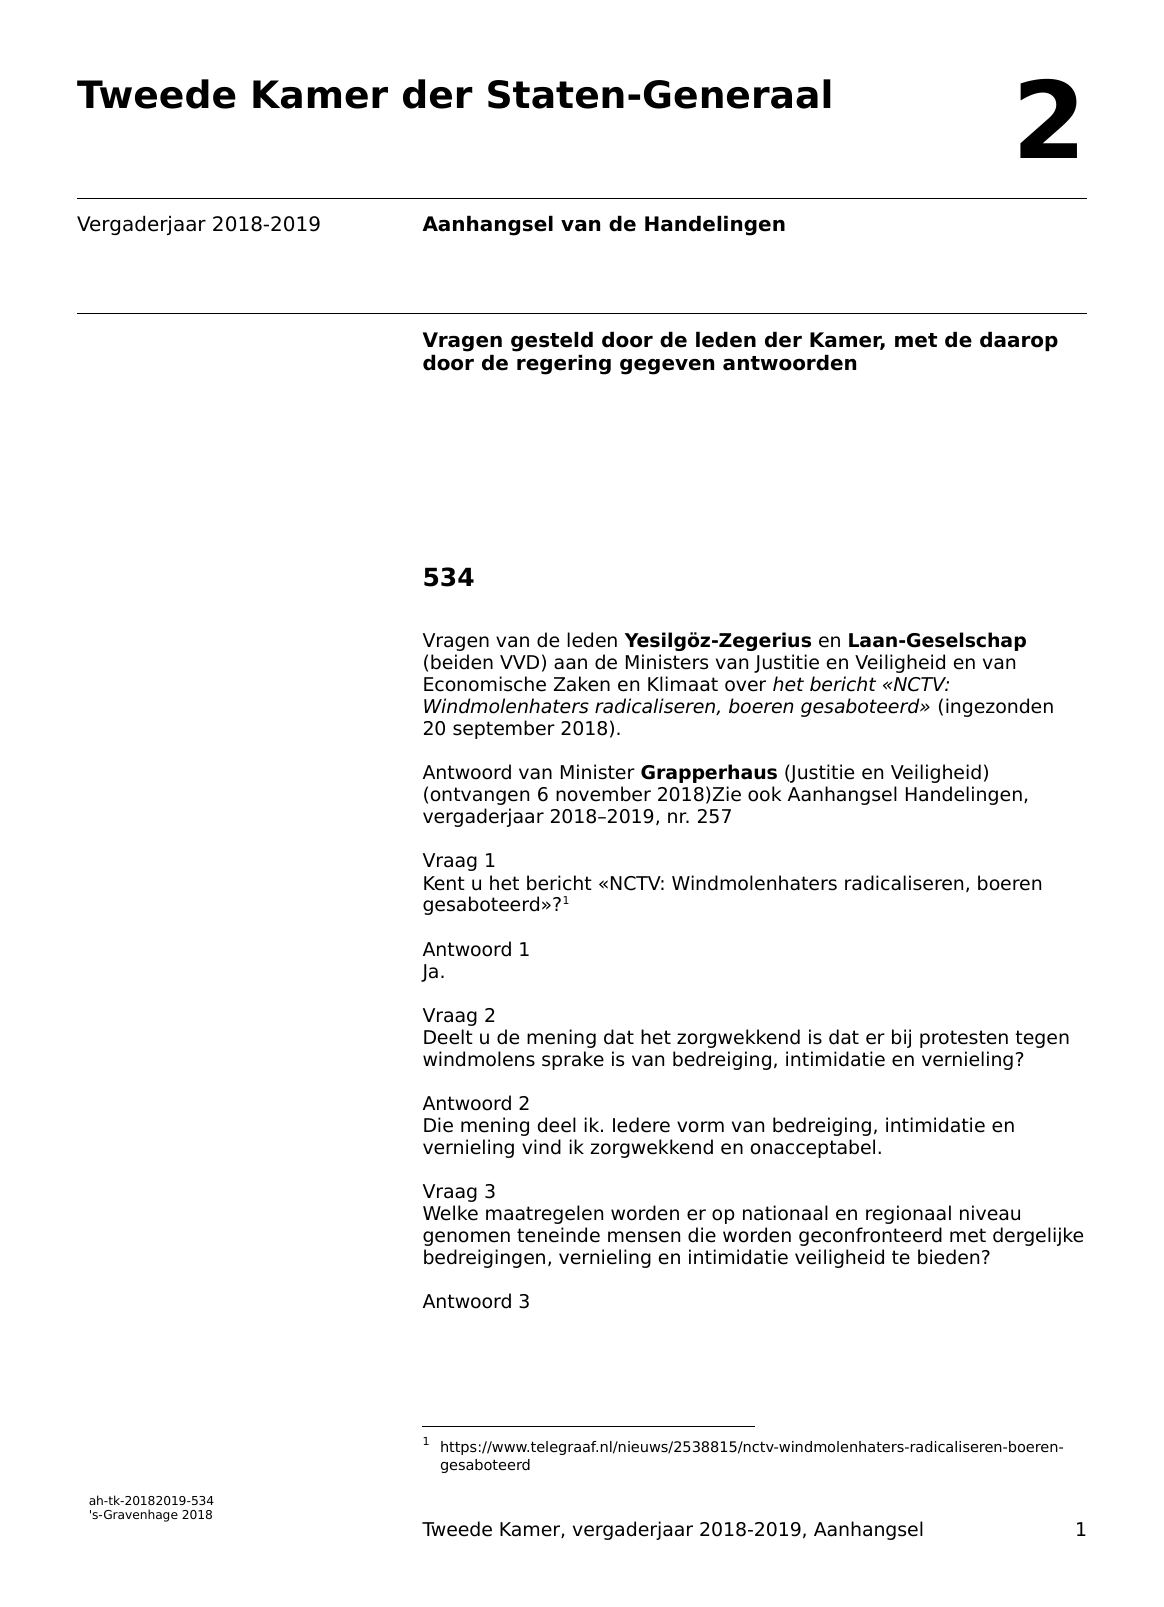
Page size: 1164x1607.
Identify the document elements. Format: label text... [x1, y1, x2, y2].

table_cell Vragen gesteld door de leden der Kamer, met de daarop door de regering gegeven antwoorden [422, 314, 1087, 375]
text ah-tk-20182019-534 [88, 1494, 323, 1508]
table_header Tweede Kamer der Staten-Generaal [77, 59, 886, 198]
table_cell Aanhangsel van de Handelingen [422, 199, 1087, 313]
table_header 2 [886, 59, 1087, 198]
text Vraag 3 [422, 1181, 1087, 1203]
text Vraag 1 [422, 850, 1087, 872]
text Antwoord 2 [422, 1093, 1087, 1115]
text Deelt u de mening dat het zorgwekkend is dat er bij protesten tegen windmolens sprake is van bedreiging, intimidatie en vernieling? [422, 1027, 1087, 1071]
text Antwoord van Minister Grapperhaus (Justitie en Veiligheid) (ontvangen 6 november 2018)Zie ook Aanhangsel Handelingen, vergaderjaar 2018–2019, nr. 257 [422, 762, 1087, 828]
text 534 [422, 563, 1087, 592]
text Vraag 2 [422, 1005, 1087, 1027]
text Welke maatregelen worden er op nationaal en regionaal niveau genomen teneinde mensen die worden geconfronteerd met dergelijke bedreigingen, vernieling en intimidatie veiligheid te bieden? [422, 1203, 1087, 1269]
text Die mening deel ik. Iedere vorm van bedreiging, intimidatie en vernieling vind ik zorgwekkend en onacceptabel. [422, 1115, 1087, 1159]
table_cell Vergaderjaar 2018-2019 [77, 199, 422, 313]
text Ja. [422, 961, 1087, 982]
text Antwoord 3 [422, 1291, 1087, 1313]
text 's-Gravenhage 2018 [88, 1508, 323, 1522]
text Antwoord 1 [422, 938, 1087, 961]
text Kent u het bericht «NCTV: Windmolenhaters radicaliseren, boeren gesaboteerd»? [422, 872, 1087, 916]
text https://www.telegraaf.nl/nieuws/2538815/nctv-windmolenhaters-radicaliseren-boeren-gesaboteerd [422, 1435, 1087, 1474]
table_cell [77, 314, 422, 375]
text Vragen van de leden Yesilgöz-Zegerius en Laan-Geselschap (beiden VVD) aan de Ministers van Justitie en Veiligheid en van Economische Zaken en Klimaat over het bericht «NCTV: Windmolenhaters radicaliseren, boeren gesaboteerd» (ingezonden 20 september 2018). [422, 630, 1087, 740]
